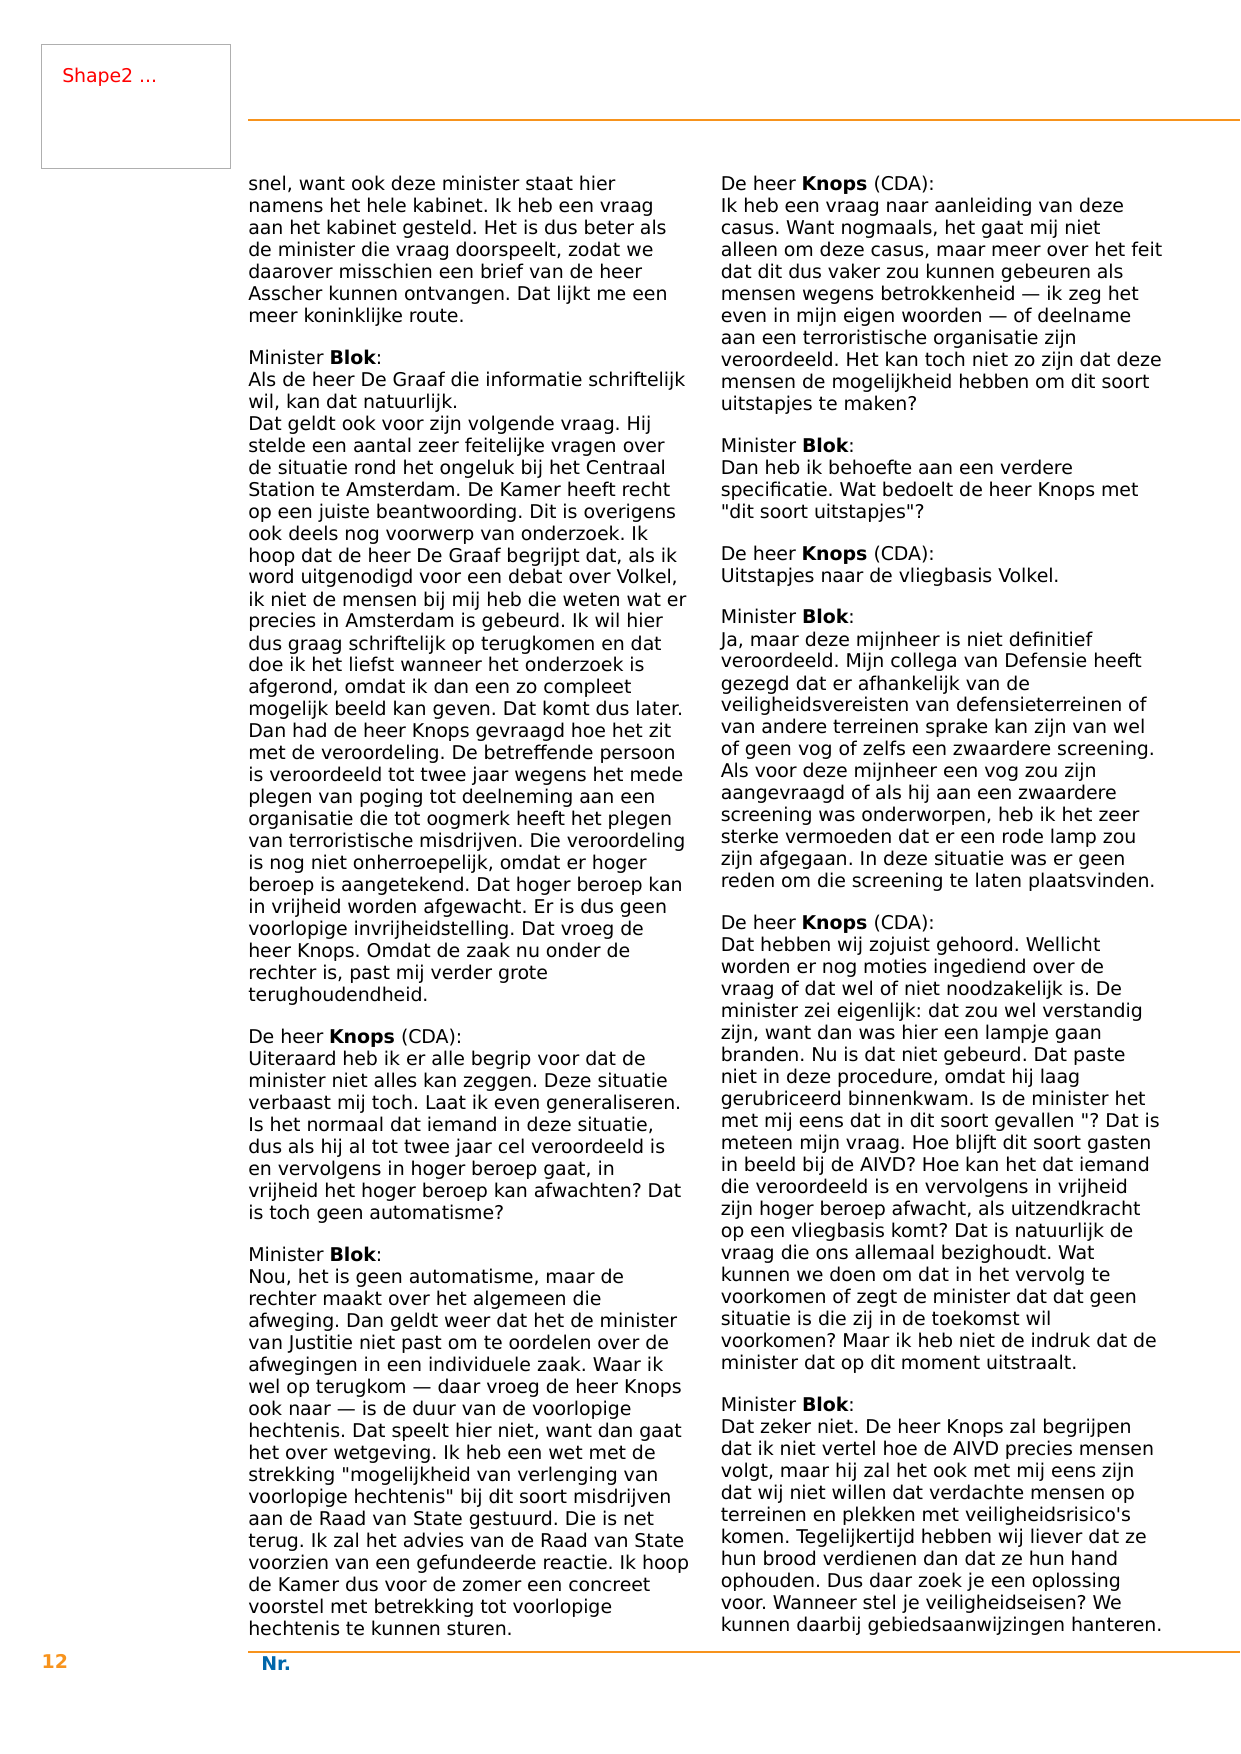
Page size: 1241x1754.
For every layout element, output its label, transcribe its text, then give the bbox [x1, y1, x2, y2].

text Dan had de heer Knops gevraagd hoe het zit met de veroordeling. De betreffende persoon is veroordeeld tot twee jaar wegens het mede plegen van poging tot deelneming aan een organisatie die tot oogmerk heeft het plegen van terroristische misdrijven. Die veroordeling is nog niet onherroepelijk, omdat er hoger beroep is aangetekend. Dat hoger beroep kan in vrijheid worden afgewacht. Er is dus geen voorlopige invrijheidstelling. Dat vroeg de heer Knops. Omdat de zaak nu onder de rechter is, past mij verder grote terughoudendheid. [248, 720, 691, 1006]
text Minister Blok: [248, 347, 691, 369]
text Dat hebben wij zojuist gehoord. Wellicht worden er nog moties ingediend over de vraag of dat wel of niet noodzakelijk is. De minister zei eigenlijk: dat zou wel verstandig zijn, want dan was hier een lampje gaan branden. Nu is dat niet gebeurd. Dat paste niet in deze procedure, omdat hij laag gerubriceerd binnenkwam. Is de minister het met mij eens dat in dit soort gevallen "? Dat is meteen mijn vraag. Hoe blijft dit soort gasten in beeld bij de AIVD? Hoe kan het dat iemand die veroordeeld is en vervolgens in vrijheid zijn hoger beroep afwacht, als uitzendkracht op een vliegbasis komt? Dat is natuurlijk de vraag die ons allemaal bezighoudt. Wat kunnen we doen om dat in het vervolg te voorkomen of zegt de minister dat dat geen situatie is die zij in de toekomst wil voorkomen? Maar ik heb niet de indruk dat de minister dat op dit moment uitstraalt. [721, 934, 1163, 1374]
text De heer Knops (CDA): [721, 912, 1163, 934]
text Minister Blok: [248, 1244, 691, 1266]
text De heer Knops (CDA): [721, 173, 1163, 195]
text Uiteraard heb ik er alle begrip voor dat de minister niet alles kan zeggen. Deze situatie verbaast mij toch. Laat ik even generaliseren. Is het normaal dat iemand in deze situatie, dus als hij al tot twee jaar cel veroordeeld is en vervolgens in hoger beroep gaat, in vrijheid het hoger beroep kan afwachten? Dat is toch geen automatisme? [248, 1048, 691, 1224]
text De heer Knops (CDA): [721, 542, 1163, 564]
text Ja, maar deze mijnheer is niet definitief veroordeeld. Mijn collega van Defensie heeft gezegd dat er afhankelijk van de veiligheidsvereisten van defensieterreinen of van andere terreinen sprake kan zijn van wel of geen vog of zelfs een zwaardere screening. Als voor deze mijnheer een vog zou zijn aangevraagd of als hij aan een zwaardere screening was onderworpen, heb ik het zeer sterke vermoeden dat er een rode lamp zou zijn afgegaan. In deze situatie was er geen reden om die screening te laten plaatsvinden. [721, 628, 1163, 892]
text Dan heb ik behoefte aan een verdere specificatie. Wat bedoelt de heer Knops met "dit soort uitstapjes"? [721, 457, 1163, 522]
text Uitstapjes naar de vliegbasis Volkel. [721, 564, 1163, 586]
text Dat geldt ook voor zijn volgende vraag. Hij stelde een aantal zeer feitelijke vragen over de situatie rond het ongeluk bij het Centraal Station te Amsterdam. De Kamer heeft recht op een juiste beantwoording. Dit is overigens ook deels nog voorwerp van onderzoek. Ik hoop dat de heer De Graaf begrijpt dat, als ik word uitgenodigd voor een debat over Volkel, ik niet de mensen bij mij heb die weten wat er precies in Amsterdam is gebeurd. Ik wil hier dus graag schriftelijk op terugkomen en dat doe ik het liefst wanneer het onderzoek is afgerond, omdat ik dan een zo compleet mogelijk beeld kan geven. Dat komt dus later. [248, 413, 691, 720]
text De heer Knops (CDA): [248, 1026, 691, 1048]
text Dat zeker niet. De heer Knops zal begrijpen dat ik niet vertel hoe de AIVD precies mensen volgt, maar hij zal het ook met mij eens zijn dat wij niet willen dat verdachte mensen op terreinen en plekken met veiligheidsrisico's komen. Tegelijkertijd hebben wij liever dat ze hun brood verdienen dan dat ze hun hand ophouden. Dus daar zoek je een oplossing voor. Wanneer stel je veiligheidseisen? We kunnen daarbij gebiedsaanwijzingen hanteren. [721, 1416, 1163, 1636]
text snel, want ook deze minister staat hier namens het hele kabinet. Ik heb een vraag aan het kabinet gesteld. Het is dus beter als de minister die vraag doorspeelt, zodat we daarover misschien een brief van de heer Asscher kunnen ontvangen. Dat lijkt me een meer koninklijke route. [248, 173, 691, 327]
text Minister Blok: [721, 434, 1163, 457]
text Als de heer De Graaf die informatie schriftelijk wil, kan dat natuurlijk. [248, 369, 691, 413]
text Minister Blok: [721, 606, 1163, 628]
text Ik heb een vraag naar aanleiding van deze casus. Want nogmaals, het gaat mij niet alleen om deze casus, maar meer over het feit dat dit dus vaker zou kunnen gebeuren als mensen wegens betrokkenheid — ik zeg het even in mijn eigen woorden — of deelname aan een terroristische organisatie zijn veroordeeld. Het kan toch niet zo zijn dat deze mensen de mogelijkheid hebben om dit soort uitstapjes te maken? [721, 195, 1163, 414]
text Minister Blok: [721, 1394, 1163, 1416]
text Nou, het is geen automatisme, maar de rechter maakt over het algemeen die afweging. Dan geldt weer dat het de minister van Justitie niet past om te oordelen over de afwegingen in een individuele zaak. Waar ik wel op terugkom — daar vroeg de heer Knops ook naar — is de duur van de voorlopige hechtenis. Dat speelt hier niet, want dan gaat het over wetgeving. Ik heb een wet met de strekking "mogelijkheid van verlenging van voorlopige hechtenis" bij dit soort misdrijven aan de Raad van State gestuurd. Die is net terug. Ik zal het advies van de Raad van State voorzien van een gefundeerde reactie. Ik hoop de Kamer dus voor de zomer een concreet voorstel met betrekking tot voorlopige hechtenis te kunnen sturen. [248, 1266, 691, 1639]
